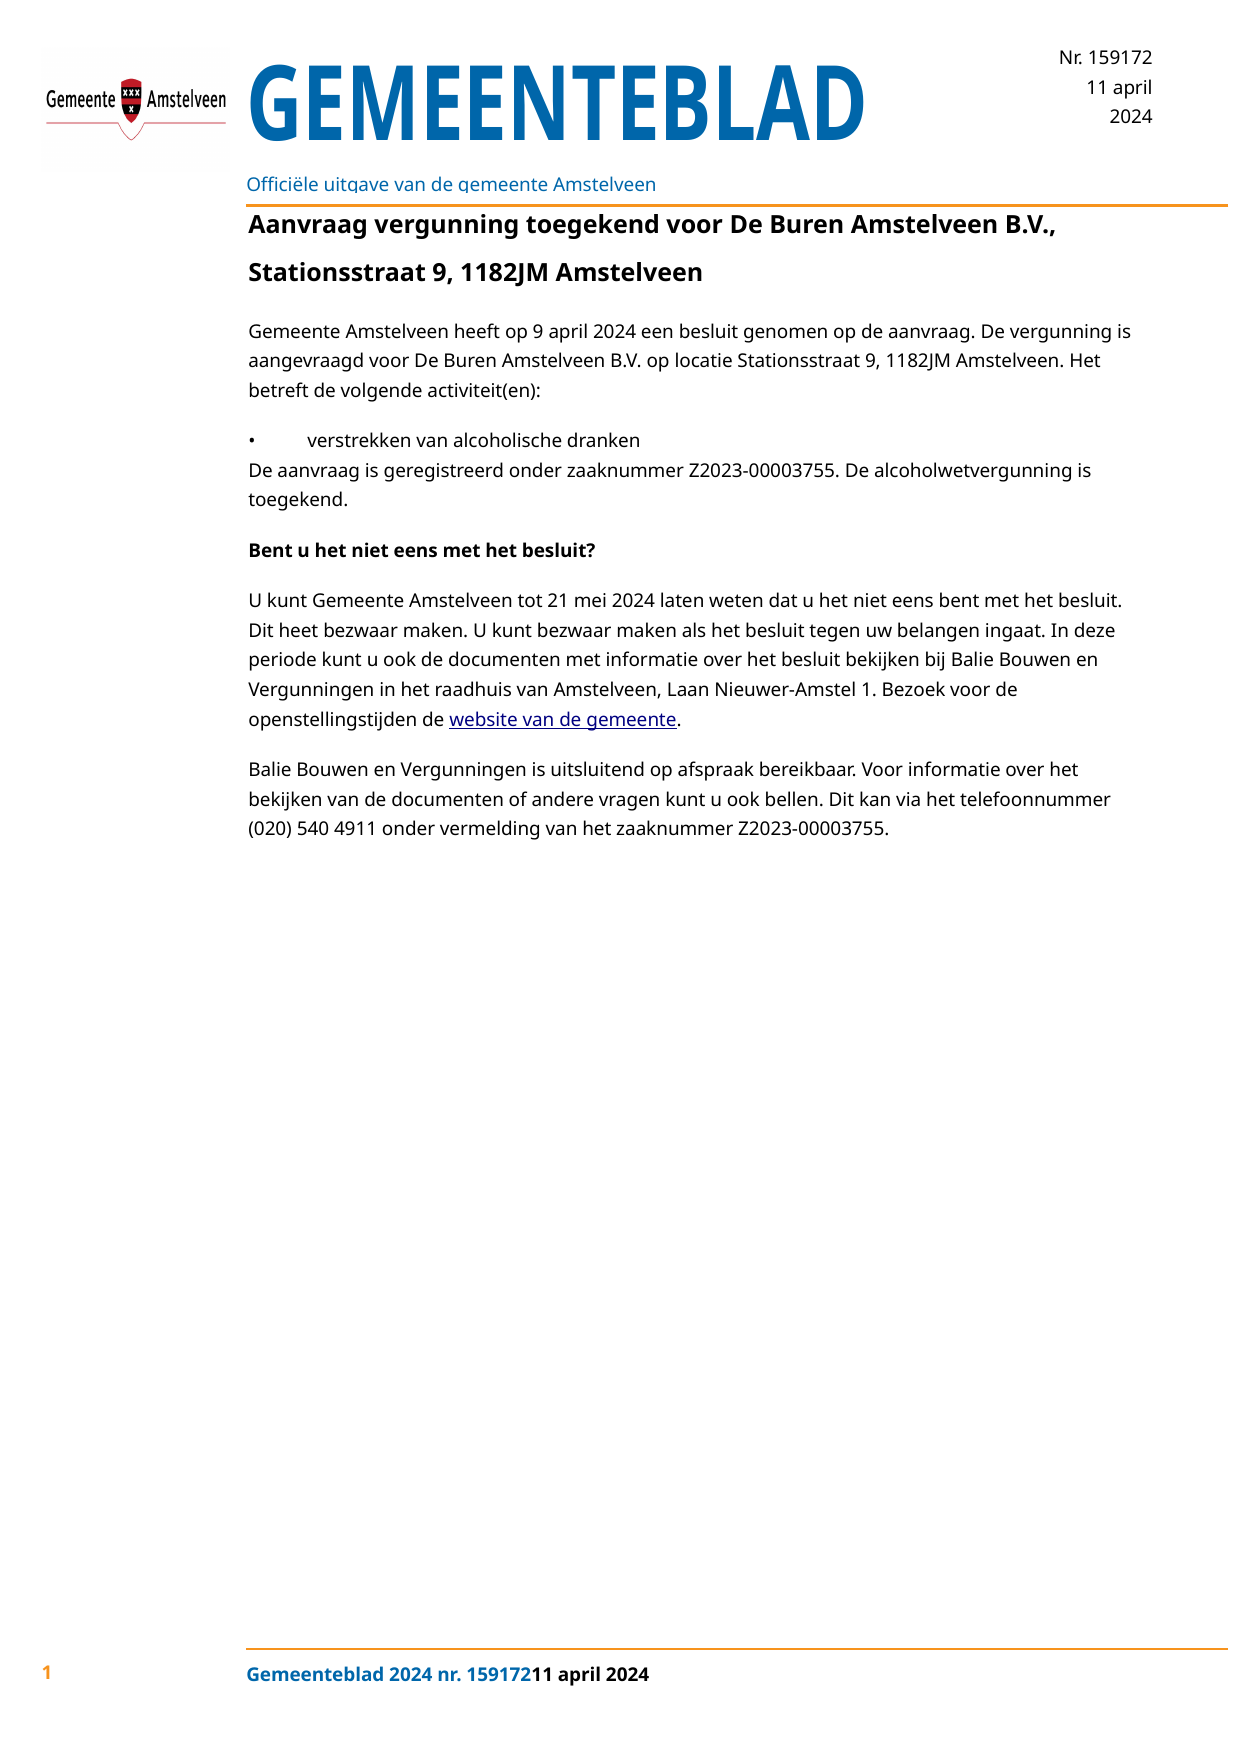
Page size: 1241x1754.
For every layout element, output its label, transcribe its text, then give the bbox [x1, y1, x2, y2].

text U kunt Gemeente Amstelveen tot 21 mei 2024 laten weten dat u het niet eens bent met het besluit. Dit heet bezwaar maken. U kunt bezwaar maken als het besluit tegen uw belangen ingaat. In deze periode kunt u ook de documenten met informatie over het besluit bekijken bij Balie Bouwen en Vergunningen in het raadhuis van Amstelveen, Laan Nieuwer-Amstel 1. Bezoek voor de openstellingstijden de website van de gemeente. [248, 587, 1152, 732]
text Gemeente Amstelveen heeft op 9 april 2024 een besluit genomen op de aanvraag. De vergunning is aangevraagd voor De Buren Amstelveen B.V. op locatie Stationsstraat 9, 1182JM Amstelveen. Het betreft de volgende activiteit(en): [248, 318, 1152, 403]
picture [41, 47, 231, 172]
text De aanvraag is geregistreerd onder zaaknummer Z2023-00003755. De alcoholwetvergunning is toegekend. [248, 457, 1152, 512]
text Aanvraag vergunning toegekend voor De Buren Amstelveen B.V., Stationsstraat 9, 1182JM Amstelveen [248, 207, 1152, 288]
list verstrekken van alcoholische dranken [248, 427, 1152, 453]
text Balie Bouwen en Vergunningen is uitsluitend op afspraak bereikbaar. Voor informatie over het bekijken van de documenten of andere vragen kunt u ook bellen. Dit kan via het telefoonnummer (020) 540 4911 onder vermelding van het zaaknummer Z2023-00003755. [248, 756, 1152, 841]
text Bent u het niet eens met het besluit? [248, 537, 1152, 563]
